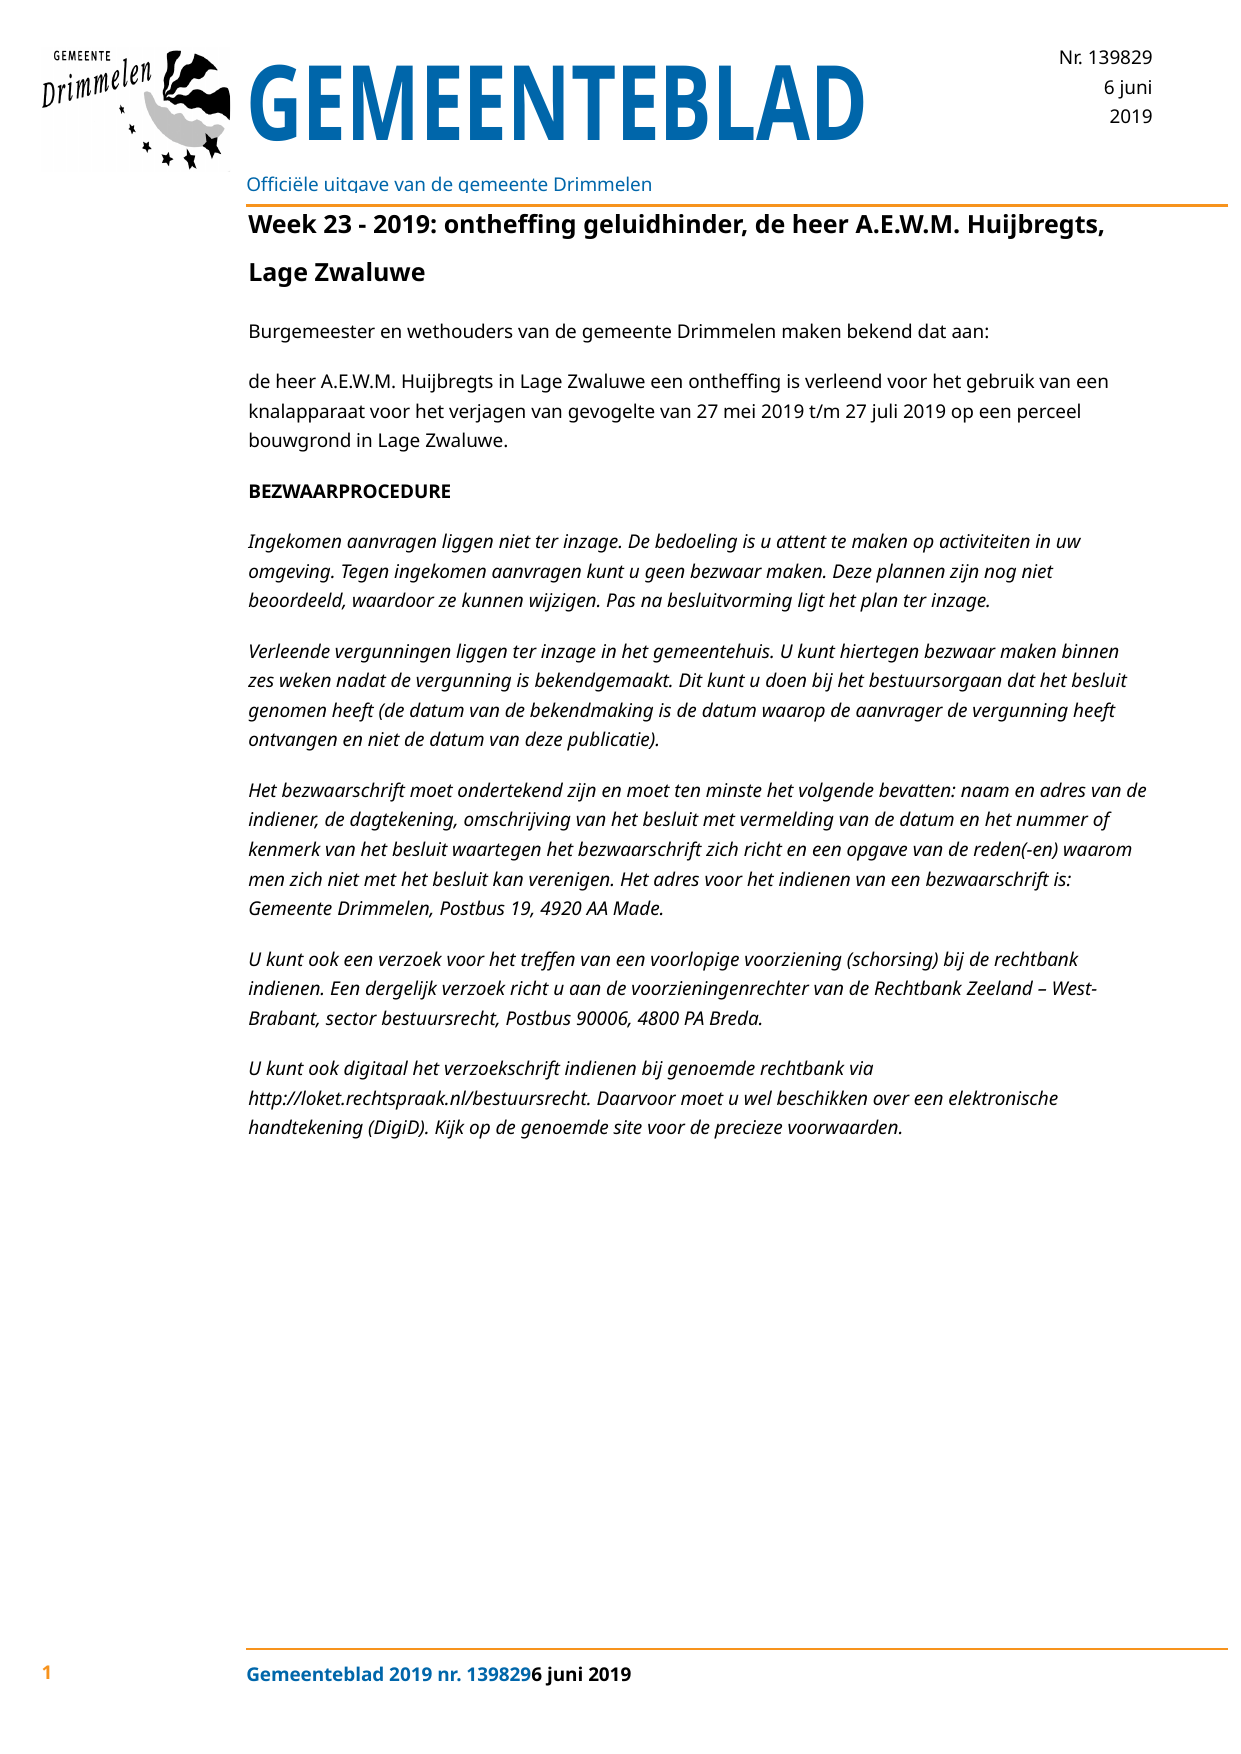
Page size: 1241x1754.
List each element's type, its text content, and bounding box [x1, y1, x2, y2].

text Ingekomen aanvragen liggen niet ter inzage. De bedoeling is u attent te maken op activiteiten in uw omgeving. Tegen ingekomen aanvragen kunt u geen bezwaar maken. Deze plannen zijn nog niet beoordeeld, waardoor ze kunnen wijzigen. Pas na besluitvorming ligt het plan ter inzage. [248, 528, 1152, 613]
text Week 23 - 2019: ontheffing geluidhinder, de heer A.E.W.M. Huijbregts, Lage Zwaluwe [248, 207, 1152, 288]
text Verleende vergunningen liggen ter inzage in het gemeentehuis. U kunt hiertegen bezwaar maken binnen zes weken nadat de vergunning is bekendgemaakt. Dit kunt u doen bij het bestuursorgaan dat het besluit genomen heeft (de datum van de bekendmaking is de datum waarop de aanvrager de vergunning heeft ontvangen en niet de datum van deze publicatie). [248, 638, 1152, 752]
text Burgemeester en wethouders van de gemeente Drimmelen maken bekend dat aan: [248, 318, 1152, 344]
text BEZWAARPROCEDURE [248, 478, 1152, 504]
text Het bezwaarschrift moet ondertekend zijn en moet ten minste het volgende bevatten: naam en adres van de indiener, de dagtekening, omschrijving van het besluit met vermelding van de datum en het nummer of kenmerk van het besluit waartegen het bezwaarschrift zich richt en een opgave van de reden(-en) waarom men zich niet met het besluit kan verenigen. Het adres voor het indienen van een bezwaarschrift is: Gemeente Drimmelen, Postbus 19, 4920 AA Made. [248, 777, 1152, 921]
text U kunt ook digitaal het verzoekschrift indienen bij genoemde rechtbank via http://loket.rechtspraak.nl/bestuursrecht. Daarvoor moet u wel beschikken over een elektronische handtekening (DigiD). Kijk op de genoemde site voor de precieze voorwaarden. [248, 1055, 1152, 1140]
picture [41, 47, 231, 172]
text U kunt ook een verzoek voor het treffen van een voorlopige voorziening (schorsing) bij de rechtbank indienen. Een dergelijk verzoek richt u aan de voorzieningenrechter van de Rechtbank Zeeland – West-Brabant, sector bestuursrecht, Postbus 90006, 4800 PA Breda. [248, 946, 1152, 1031]
text de heer A.E.W.M. Huijbregts in Lage Zwaluwe een ontheffing is verleend voor het gebruik van een knalapparaat voor het verjagen van gevogelte van 27 mei 2019 t/m 27 juli 2019 op een perceel bouwgrond in Lage Zwaluwe. [248, 368, 1152, 453]
